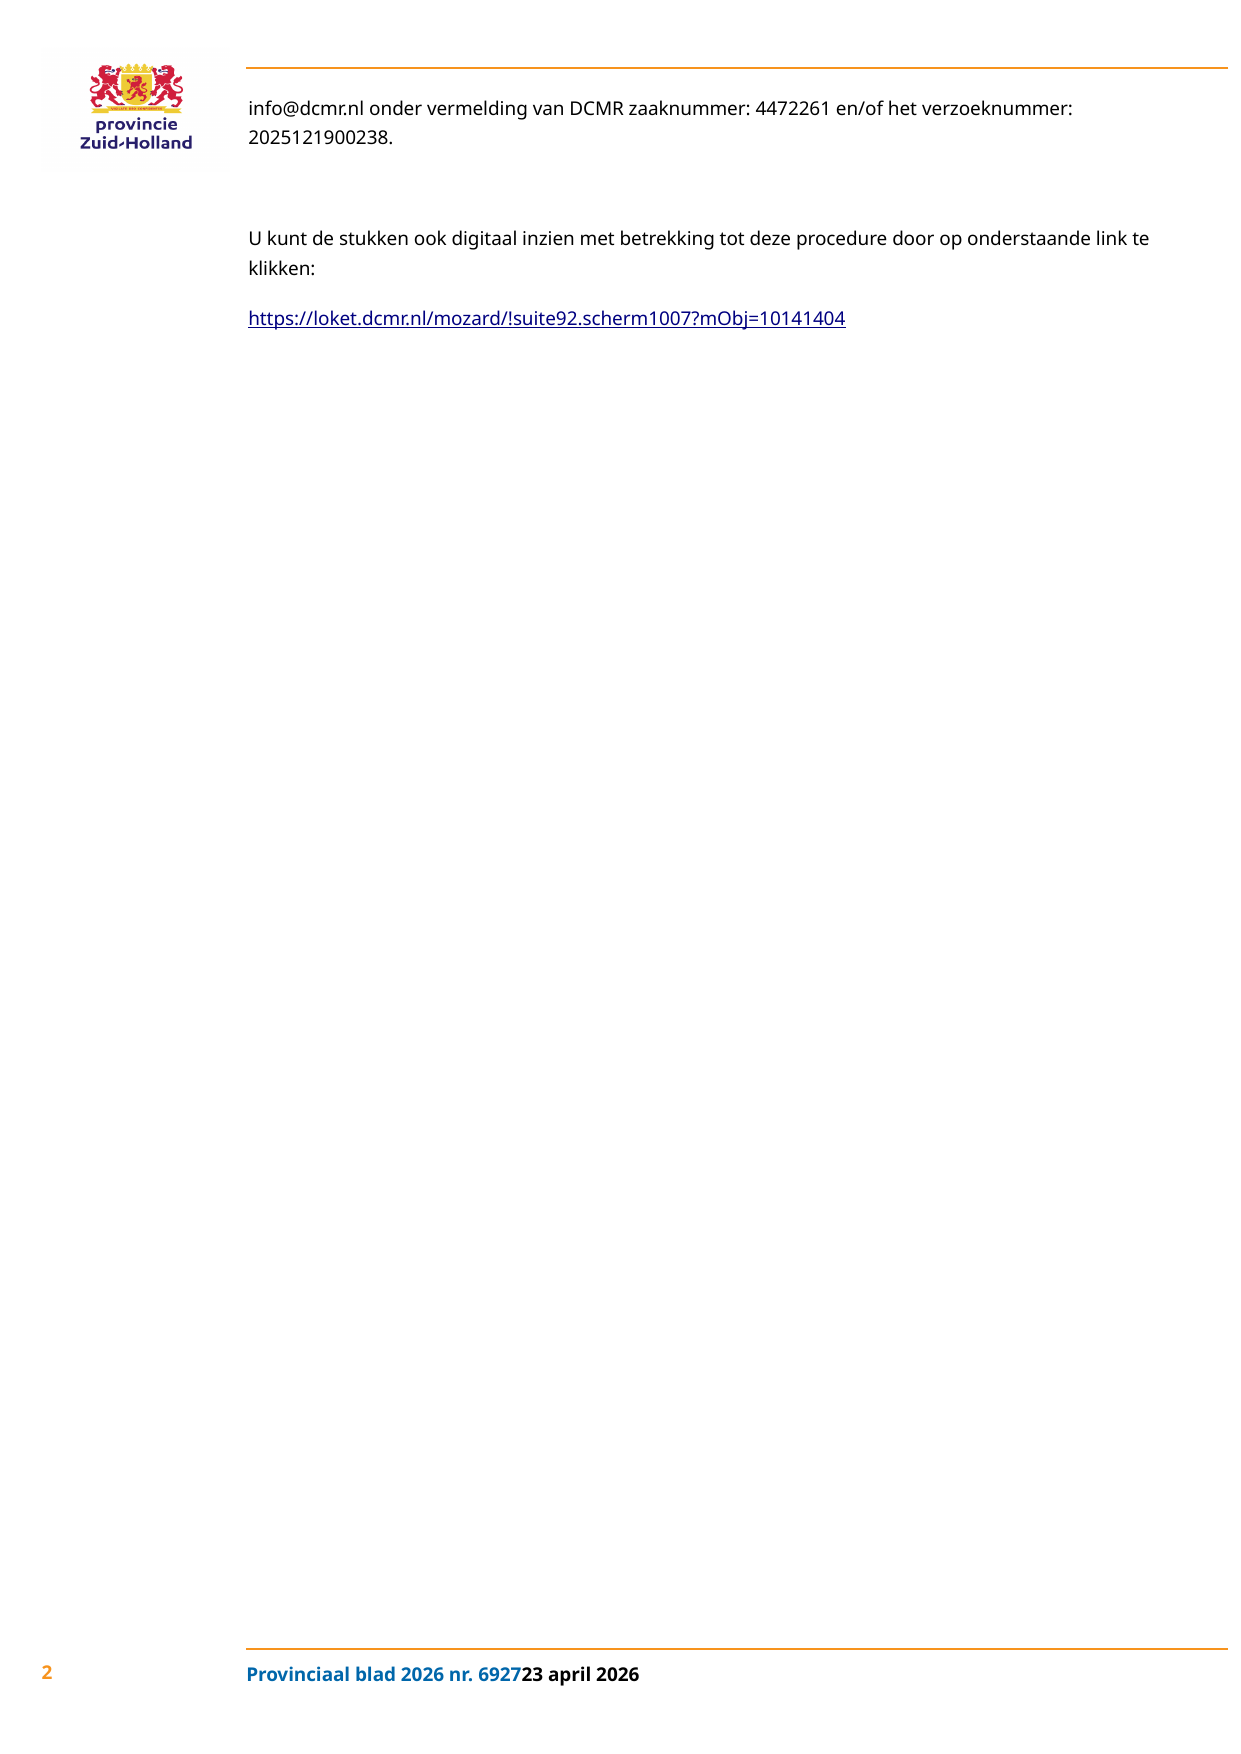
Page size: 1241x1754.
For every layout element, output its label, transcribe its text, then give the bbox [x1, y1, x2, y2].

picture [41, 47, 231, 172]
text https://loket.dcmr.nl/mozard/!suite92.scherm1007?mObj=10141404 [248, 305, 1152, 331]
text U kunt de stukken ook digitaal inzien met betrekking tot deze procedure door op onderstaande link te klikken: [248, 225, 1152, 281]
text info@dcmr.nl onder vermelding van DCMR zaaknummer: 4472261 en/of het verzoeknummer: 2025121900238. [248, 95, 1152, 150]
